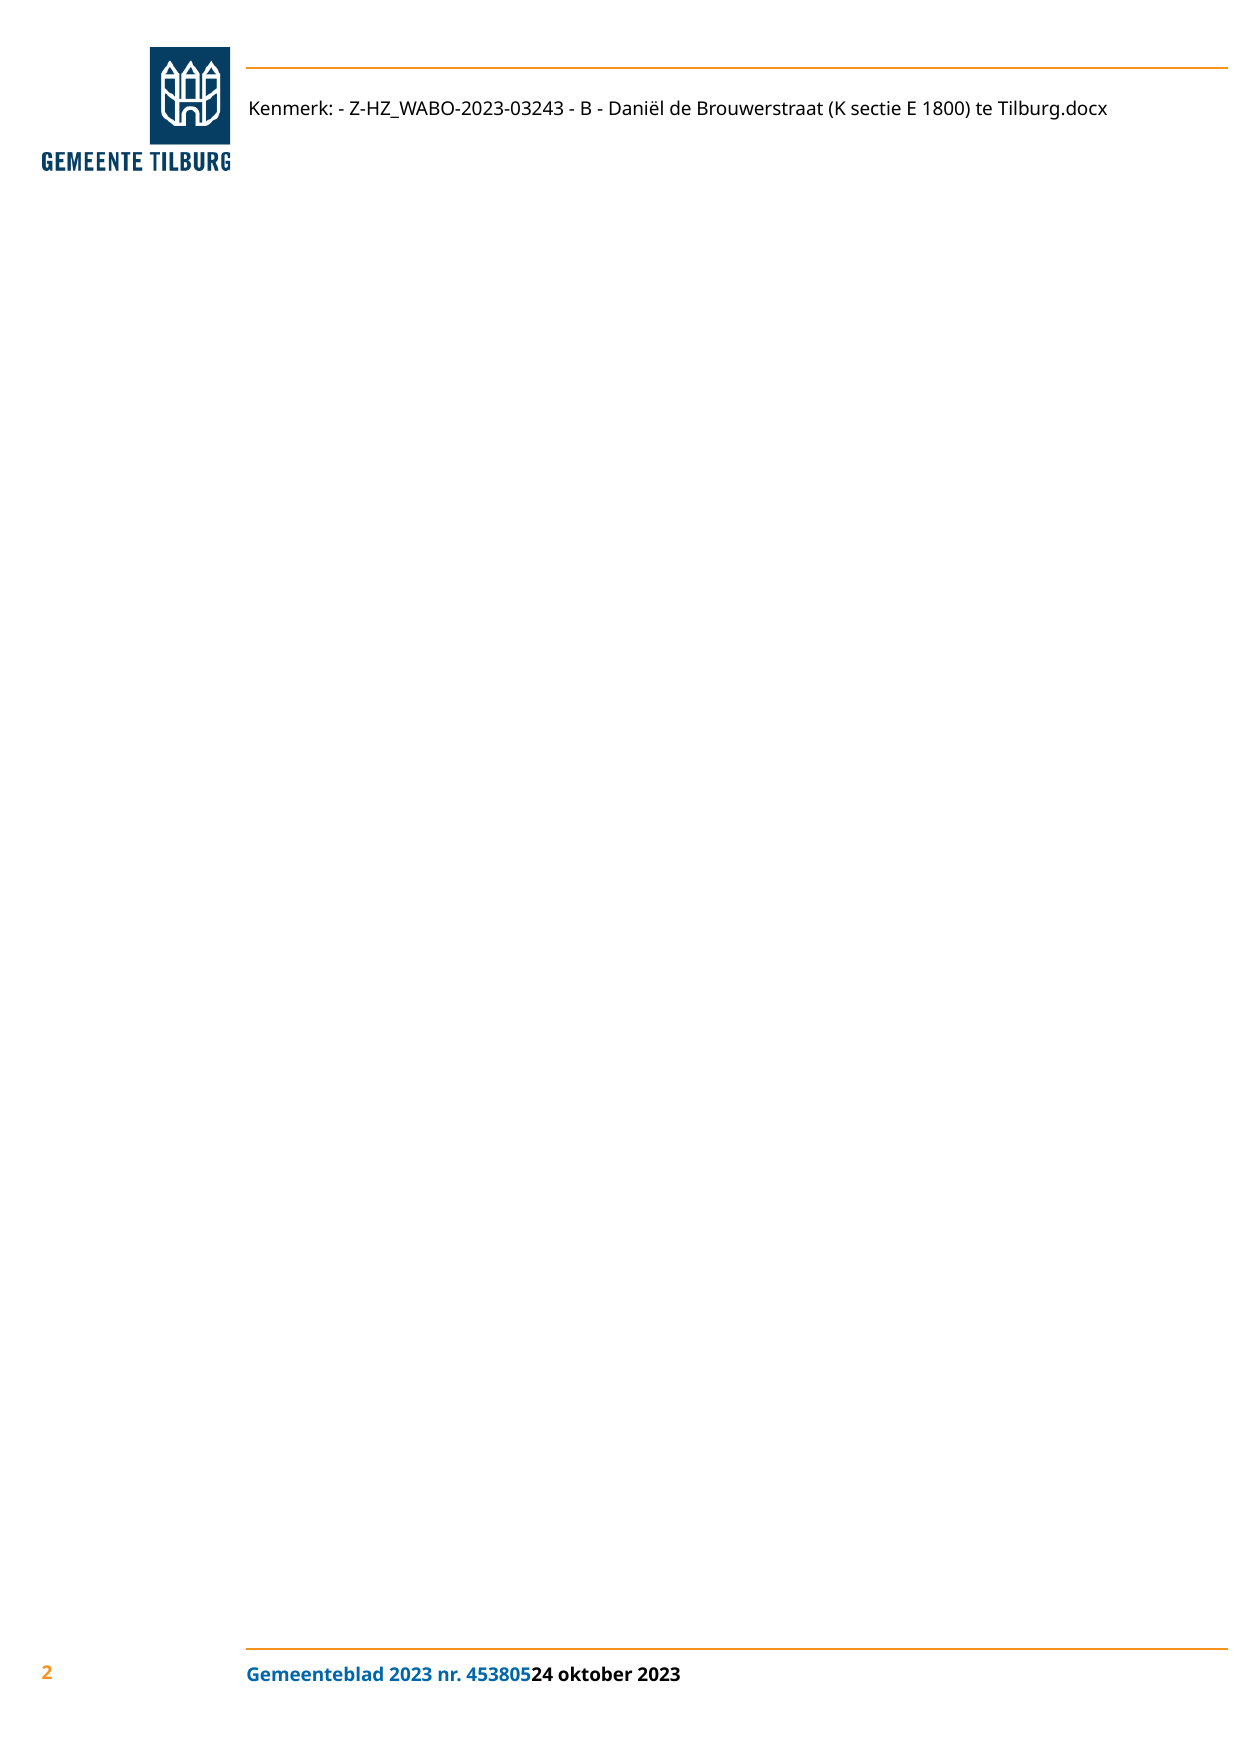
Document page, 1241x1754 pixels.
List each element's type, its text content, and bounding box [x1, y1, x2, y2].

text Kenmerk: - Z-HZ_WABO-2023-03243 - B - Daniël de Brouwerstraat (K sectie E 1800) te Tilburg.docx [248, 95, 1152, 121]
picture [41, 47, 231, 172]
